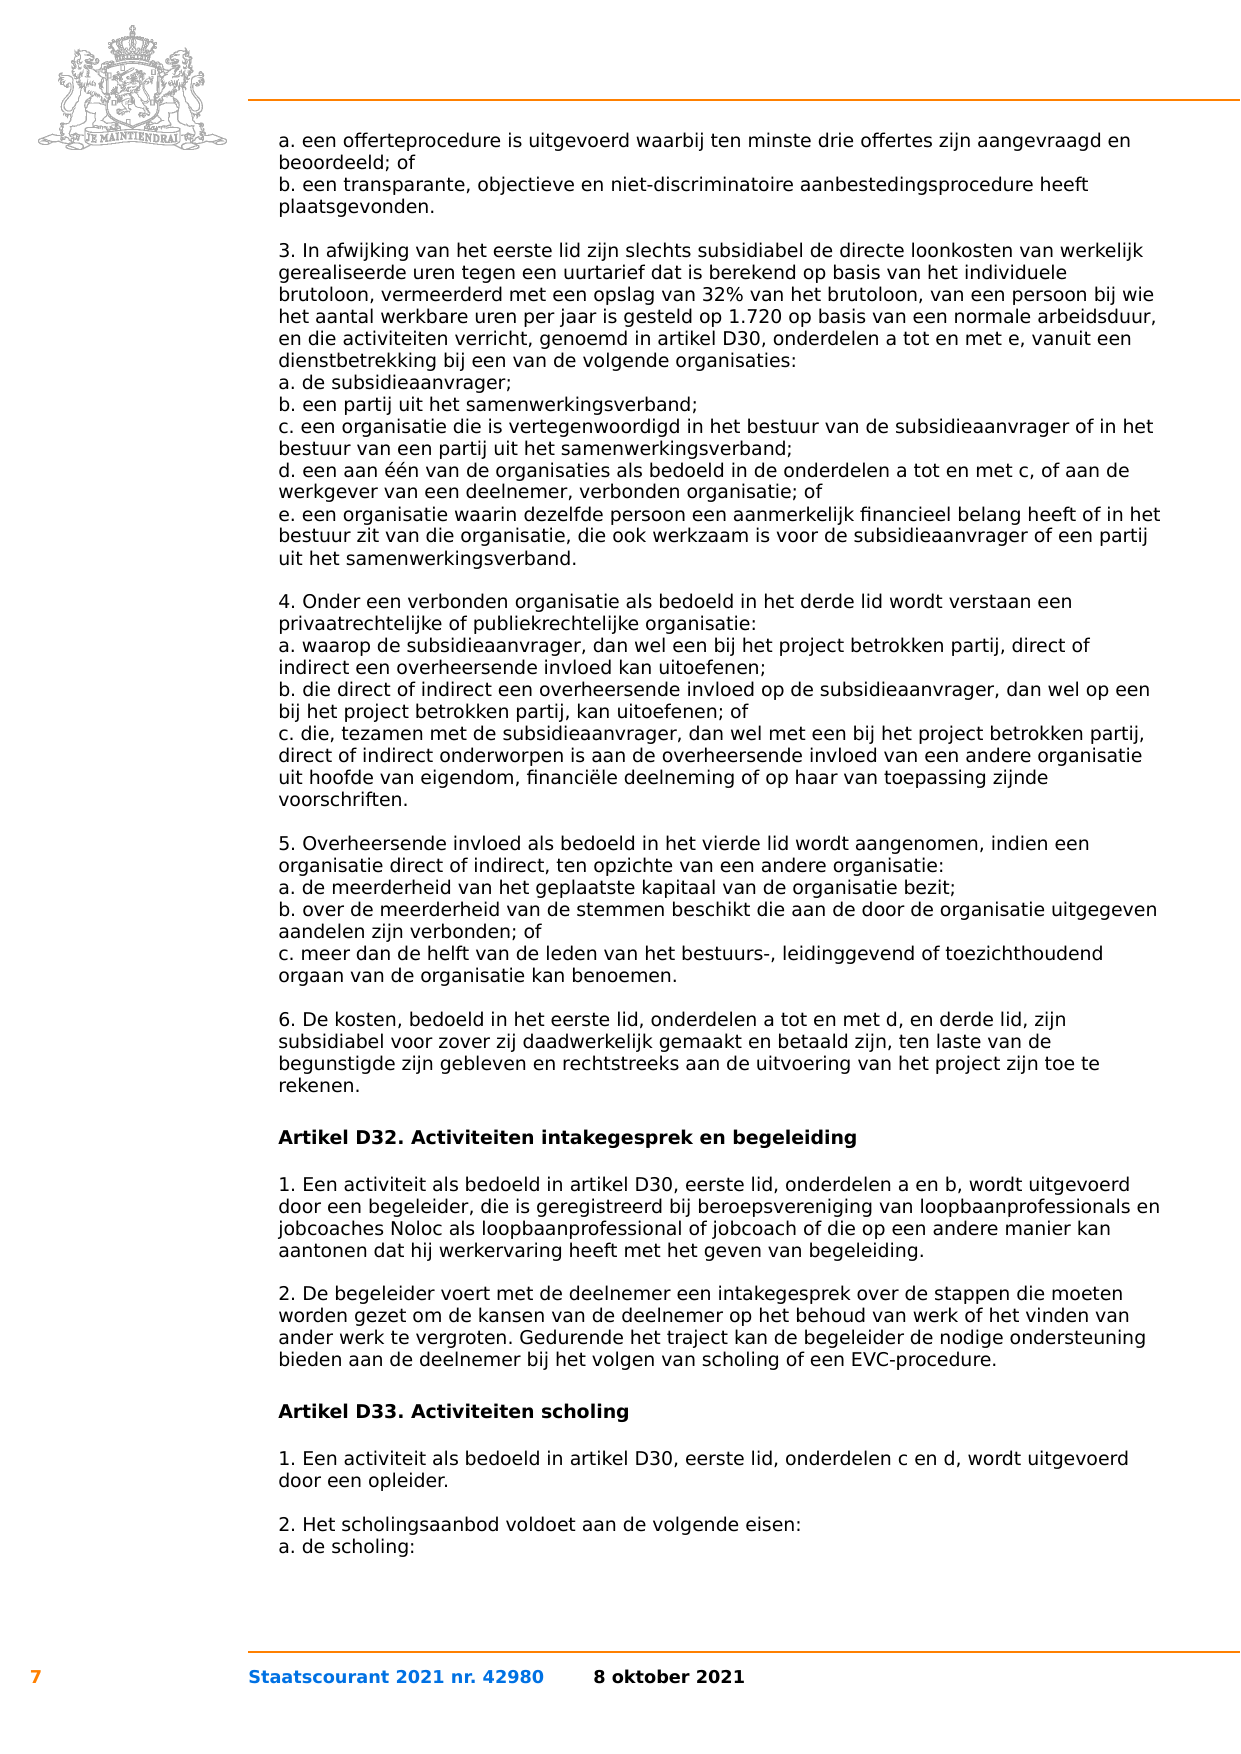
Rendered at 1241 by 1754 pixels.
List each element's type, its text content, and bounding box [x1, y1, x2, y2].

text c. die, tezamen met de subsidieaanvrager, dan wel met een bij het project betrokken partij, direct of indirect onderworpen is aan de overheersende invloed van een andere organisatie uit hoofde van eigendom, financiële deelneming of op haar van toepassing zijnde voorschriften. [278, 723, 1163, 811]
text 2. Het scholingsaanbod voldoet aan de volgende eisen: [278, 1514, 1163, 1536]
text 2. De begeleider voert met de deelnemer een intakegesprek over de stappen die moeten worden gezet om de kansen van de deelnemer op het behoud van werk of het vinden van ander werk te vergroten. Gedurende het traject kan de begeleider de nodige ondersteuning bieden aan de deelnemer bij het volgen van scholing of een EVC-procedure. [278, 1283, 1163, 1371]
text 4. Onder een verbonden organisatie als bedoeld in het derde lid wordt verstaan een privaatrechtelijke of publiekrechtelijke organisatie: [278, 591, 1163, 635]
text b. die direct of indirect een overheersende invloed op de subsidieaanvrager, dan wel op een bij het project betrokken partij, kan uitoefenen; of [278, 679, 1163, 723]
text a. de subsidieaanvrager; [278, 372, 1163, 393]
text a. de meerderheid van het geplaatste kapitaal van de organisatie bezit; [278, 877, 1163, 899]
text b. over de meerderheid van de stemmen beschikt die aan de door de organisatie uitgegeven aandelen zijn verbonden; of [278, 899, 1163, 943]
text 5. Overheersende invloed als bedoeld in het vierde lid wordt aangenomen, indien een organisatie direct of indirect, ten opzichte van een andere organisatie: [278, 833, 1163, 877]
picture [38, 25, 227, 150]
subtitle Artikel D33. Activiteiten scholing [278, 1401, 1163, 1423]
subtitle Artikel D32. Activiteiten intakegesprek en begeleiding [278, 1127, 1163, 1148]
text b. een transparante, objectieve en niet-discriminatoire aanbestedingsprocedure heeft plaatsgevonden. [278, 174, 1163, 218]
text d. een aan één van de organisaties als bedoeld in de onderdelen a tot en met c, of aan de werkgever van een deelnemer, verbonden organisatie; of [278, 459, 1163, 503]
text a. een offerteprocedure is uitgevoerd waarbij ten minste drie offertes zijn aangevraagd en beoordeeld; of [278, 130, 1163, 174]
text c. meer dan de helft van de leden van het bestuurs-, leidinggevend of toezichthoudend orgaan van de organisatie kan benoemen. [278, 943, 1163, 987]
text a. de scholing: [278, 1536, 1163, 1558]
text 6. De kosten, bedoeld in het eerste lid, onderdelen a tot en met d, en derde lid, zijn subsidiabel voor zover zij daadwerkelijk gemaakt en betaald zijn, ten laste van de begunstigde zijn gebleven en rechtstreeks aan de uitvoering van het project zijn toe te rekenen. [278, 1009, 1163, 1097]
text 1. Een activiteit als bedoeld in artikel D30, eerste lid, onderdelen a en b, wordt uitgevoerd door een begeleider, die is geregistreerd bij beroepsvereniging van loopbaanprofessionals en jobcoaches Noloc als loopbaanprofessional of jobcoach of die op een andere manier kan aantonen dat hij werkervaring heeft met het geven van begeleiding. [278, 1173, 1163, 1261]
text e. een organisatie waarin dezelfde persoon een aanmerkelijk financieel belang heeft of in het bestuur zit van die organisatie, die ook werkzaam is voor de subsidieaanvrager of een partij uit het samenwerkingsverband. [278, 503, 1163, 569]
text 1. Een activiteit als bedoeld in artikel D30, eerste lid, onderdelen c en d, wordt uitgevoerd door een opleider. [278, 1448, 1163, 1492]
text 3. In afwijking van het eerste lid zijn slechts subsidiabel de directe loonkosten van werkelijk gerealiseerde uren tegen een uurtarief dat is berekend op basis van het individuele brutoloon, vermeerderd met een opslag van 32% van het brutoloon, van een persoon bij wie het aantal werkbare uren per jaar is gesteld op 1.720 op basis van een normale arbeidsduur, en die activiteiten verricht, genoemd in artikel D30, onderdelen a tot en met e, vanuit een dienstbetrekking bij een van de volgende organisaties: [278, 240, 1163, 372]
text c. een organisatie die is vertegenwoordigd in het bestuur van de subsidieaanvrager of in het bestuur van een partij uit het samenwerkingsverband; [278, 416, 1163, 459]
text b. een partij uit het samenwerkingsverband; [278, 393, 1163, 416]
text a. waarop de subsidieaanvrager, dan wel een bij het project betrokken partij, direct of indirect een overheersende invloed kan uitoefenen; [278, 635, 1163, 679]
